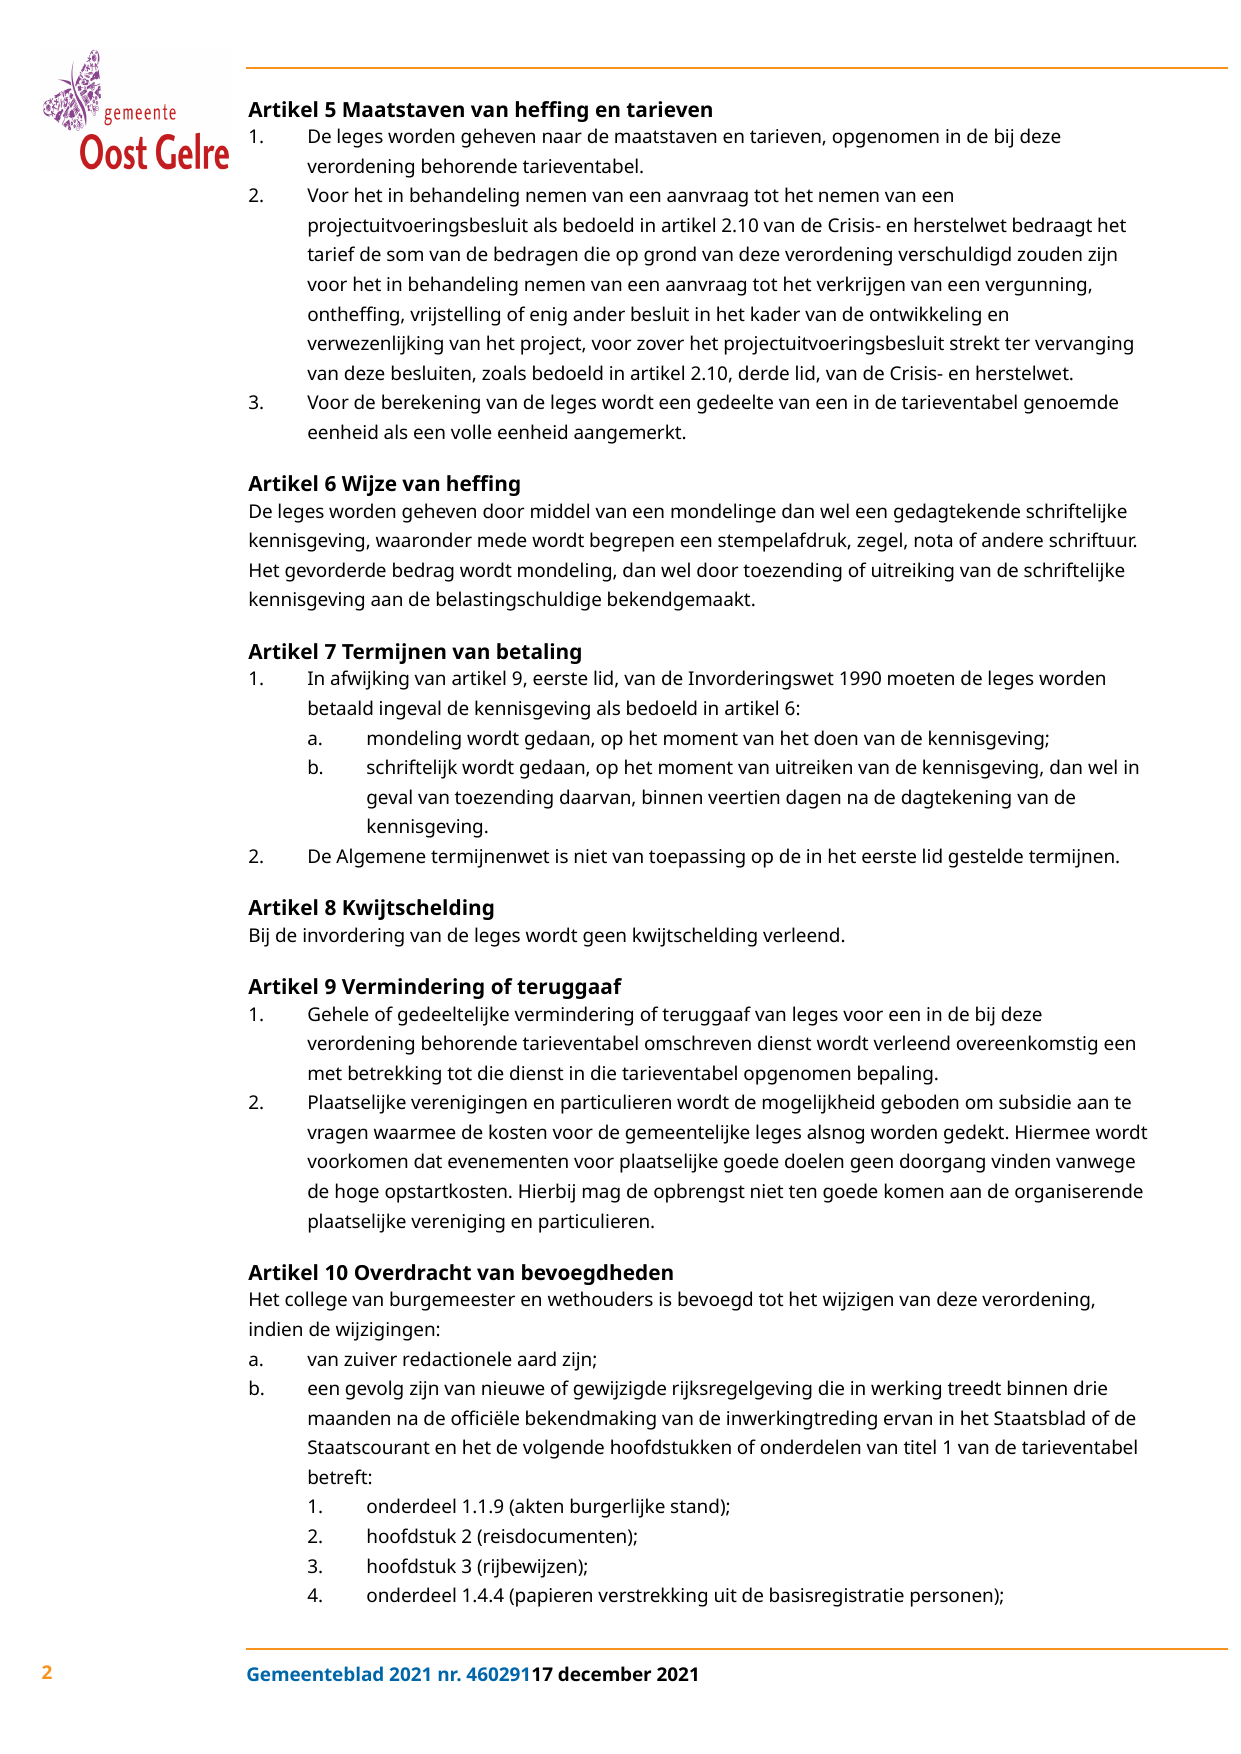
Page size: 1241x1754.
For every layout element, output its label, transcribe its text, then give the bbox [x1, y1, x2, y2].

text Artikel 10 Overdracht van bevoegdheden [248, 1258, 1152, 1287]
list onderdeel 1.4.4 (papieren verstrekking uit de basisregistratie personen); [307, 1582, 1152, 1608]
list schriftelijk wordt gedaan, op het moment van uitreiken van de kennisgeving, dan wel in geval van toezending daarvan, binnen veertien dagen na de dagtekening van de kennisgeving. [307, 754, 1152, 839]
list De leges worden geheven naar de maatstaven en tarieven, opgenomen in de bij deze verordening behorende tarieventabel. [248, 123, 1152, 178]
text Bij de invordering van de leges wordt geen kwijtschelding verleend. [248, 922, 1152, 948]
list Gehele of gedeeltelijke vermindering of teruggaaf van leges voor een in de bij deze verordening behorende tarieventabel omschreven dienst wordt verleend overeenkomstig een met betrekking tot die dienst in die tarieventabel opgenomen bepaling. [248, 1001, 1152, 1086]
list hoofdstuk 3 (rijbewijzen); [307, 1553, 1152, 1579]
list Voor de berekening van de leges wordt een gedeelte van een in de tarieventabel genoemde eenheid als een volle eenheid aangemerkt. [248, 389, 1152, 445]
text Artikel 9 Vermindering of teruggaaf [248, 972, 1152, 1001]
list De Algemene termijnenwet is niet van toepassing op de in het eerste lid gestelde termijnen. [248, 843, 1152, 869]
list mondeling wordt gedaan, op het moment van het doen van de kennisgeving; [307, 725, 1152, 750]
text Artikel 6 Wijze van heffing [248, 469, 1152, 498]
text De leges worden geheven door middel van een mondelinge dan wel een gedagtekende schriftelijke kennisgeving, waaronder mede wordt begrepen een stempelafdruk, zegel, nota of andere schriftuur. Het gevorderde bedrag wordt mondeling, dan wel door toezending of uitreiking van de schriftelijke kennisgeving aan de belastingschuldige bekendgemaakt. [248, 498, 1152, 612]
list onderdeel 1.1.9 (akten burgerlijke stand); [307, 1494, 1152, 1519]
list een gevolg zijn van nieuwe of gewijzigde rijksregelgeving die in werking treedt binnen drie maanden na de officiële bekendmaking van de inwerkingtreding ervan in het Staatsblad of de Staatscourant en het de volgende hoofdstukken of onderdelen van titel 1 van de tarieventabel betreft: [248, 1375, 1152, 1490]
text Artikel 8 Kwijtschelding [248, 893, 1152, 922]
list hoofdstuk 2 (reisdocumenten); [307, 1523, 1152, 1549]
list In afwijking van artikel 9, eerste lid, van de Invorderingswet 1990 moeten de leges worden betaald ingeval de kennisgeving als bedoeld in artikel 6: [248, 666, 1152, 721]
list Voor het in behandeling nemen van een aanvraag tot het nemen van een projectuitvoeringsbesluit als bedoeld in artikel 2.10 van de Crisis- en herstelwet bedraagt het tarief de som van de bedragen die op grond van deze verordening verschuldigd zouden zijn voor het in behandeling nemen van een aanvraag tot het verkrijgen van een vergunning, ontheffing, vrijstelling of enig ander besluit in het kader van de ontwikkeling en verwezenlijking van het project, voor zover het projectuitvoeringsbesluit strekt ter vervanging van deze besluiten, zoals bedoeld in artikel 2.10, derde lid, van de Crisis- en herstelwet. [248, 182, 1152, 386]
text Artikel 5 Maatstaven van heffing en tarieven [248, 95, 1152, 123]
list van zuiver redactionele aard zijn; [248, 1346, 1152, 1372]
list Plaatselijke verenigingen en particulieren wordt de mogelijkheid geboden om subsidie aan te vragen waarmee de kosten voor de gemeentelijke leges alsnog worden gedekt. Hiermee wordt voorkomen dat evenementen voor plaatselijke goede doelen geen doorgang vinden vanwege de hoge opstartkosten. Hierbij mag de opbrengst niet ten goede komen aan de organiserende plaatselijke vereniging en particulieren. [248, 1089, 1152, 1233]
text Het college van burgemeester en wethouders is bevoegd tot het wijzigen van deze verordening, indien de wijzigingen: [248, 1287, 1152, 1342]
text Artikel 7 Termijnen van betaling [248, 637, 1152, 666]
picture [41, 47, 231, 172]
